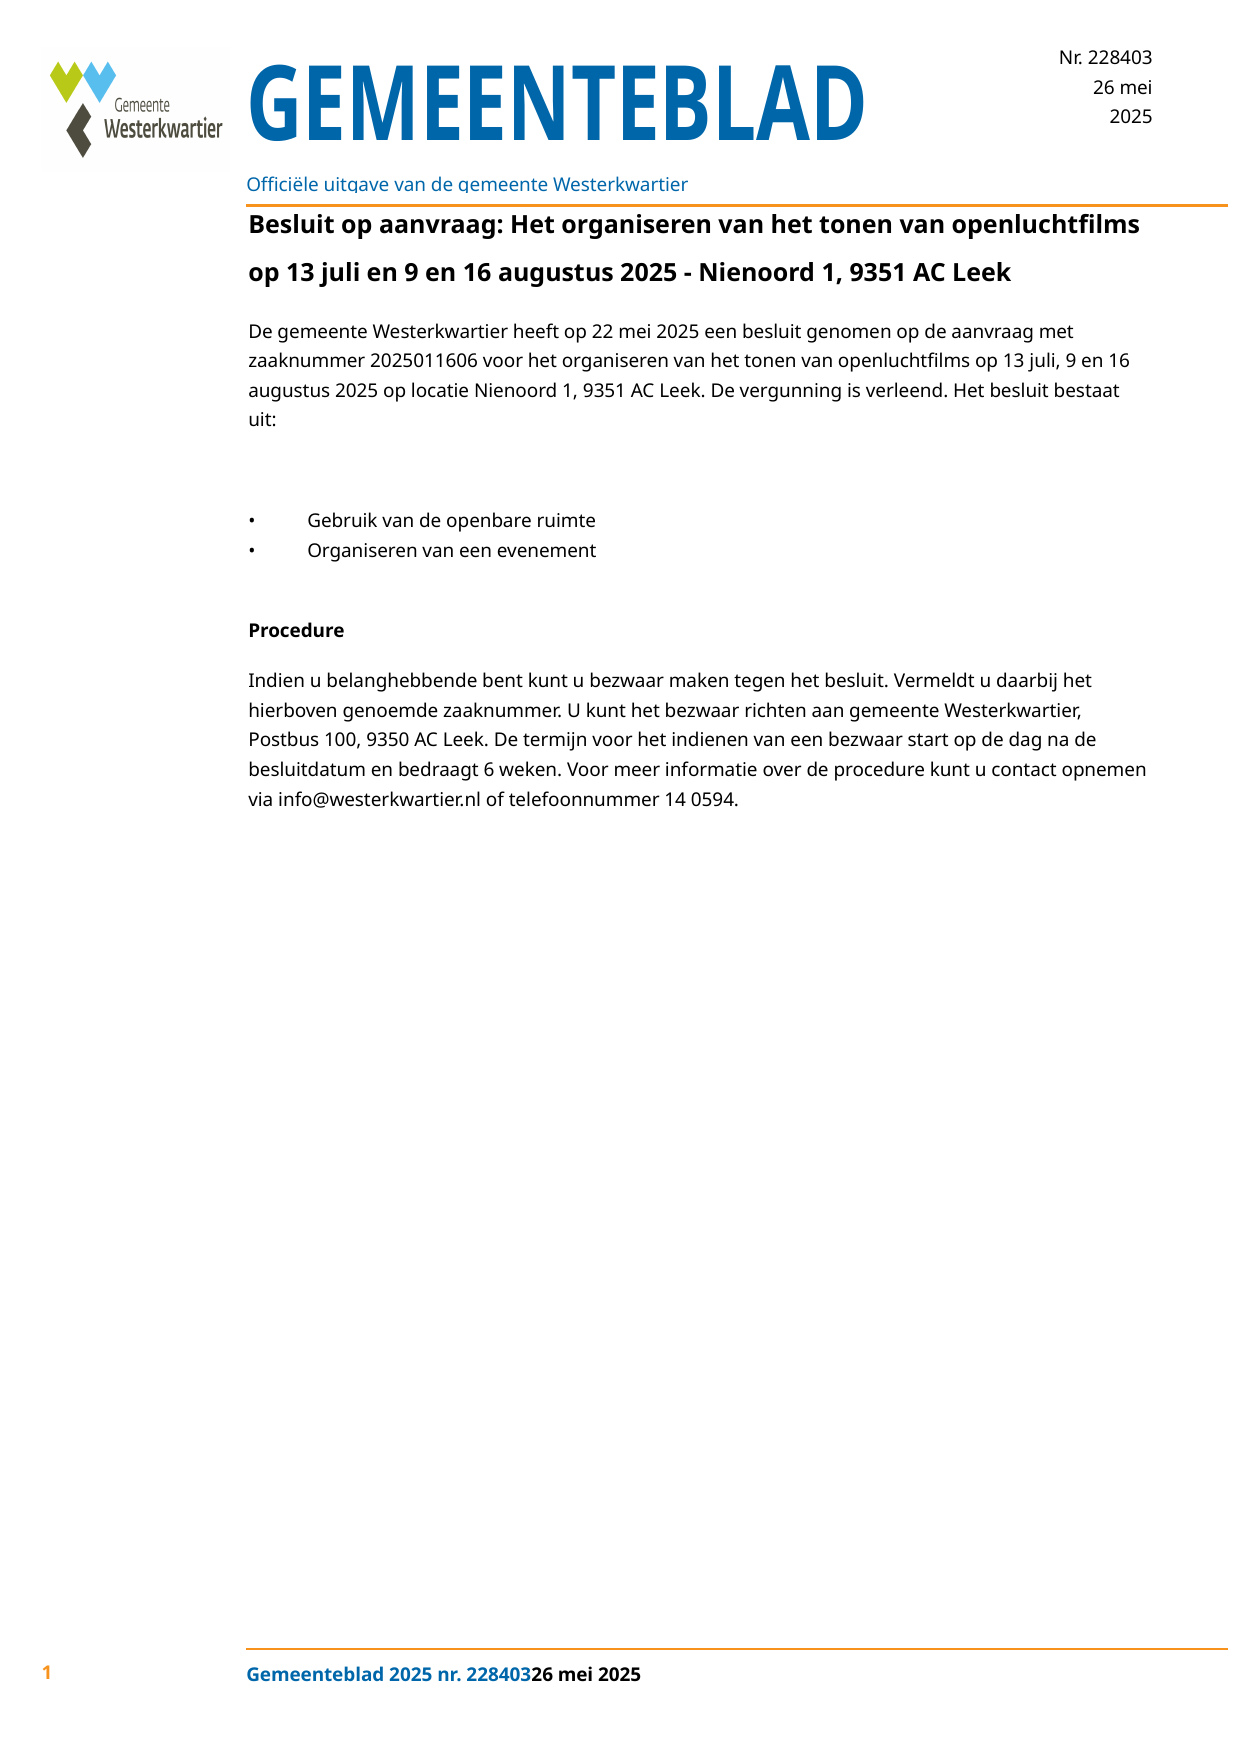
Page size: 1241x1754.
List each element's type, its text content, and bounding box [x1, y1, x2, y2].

text Besluit op aanvraag: Het organiseren van het tonen van openluchtfilms op 13 juli en 9 en 16 augustus 2025 - Nienoord 1, 9351 AC Leek [248, 207, 1152, 288]
text Indien u belanghebbende bent kunt u bezwaar maken tegen het besluit. Vermeldt u daarbij het hierboven genoemde zaaknummer. U kunt het bezwaar richten aan gemeente Westerkwartier, Postbus 100, 9350 AC Leek. De termijn voor het indienen van een bezwaar start op de dag na de besluitdatum en bedraagt 6 weken. Voor meer informatie over de procedure kunt u contact opnemen via info@westerkwartier.nl of telefoonnummer 14 0594. [248, 667, 1152, 812]
picture [41, 47, 231, 172]
text De gemeente Westerkwartier heeft op 22 mei 2025 een besluit genomen op de aanvraag met zaaknummer 2025011606 voor het organiseren van het tonen van openluchtfilms op 13 juli, 9 en 16 augustus 2025 op locatie Nienoord 1, 9351 AC Leek. De vergunning is verleend. Het besluit bestaat uit: [248, 318, 1152, 432]
list Gebruik van de openbare ruimte [248, 507, 1152, 533]
list Organiseren van een evenement [248, 537, 1152, 563]
text Procedure [248, 617, 1152, 643]
